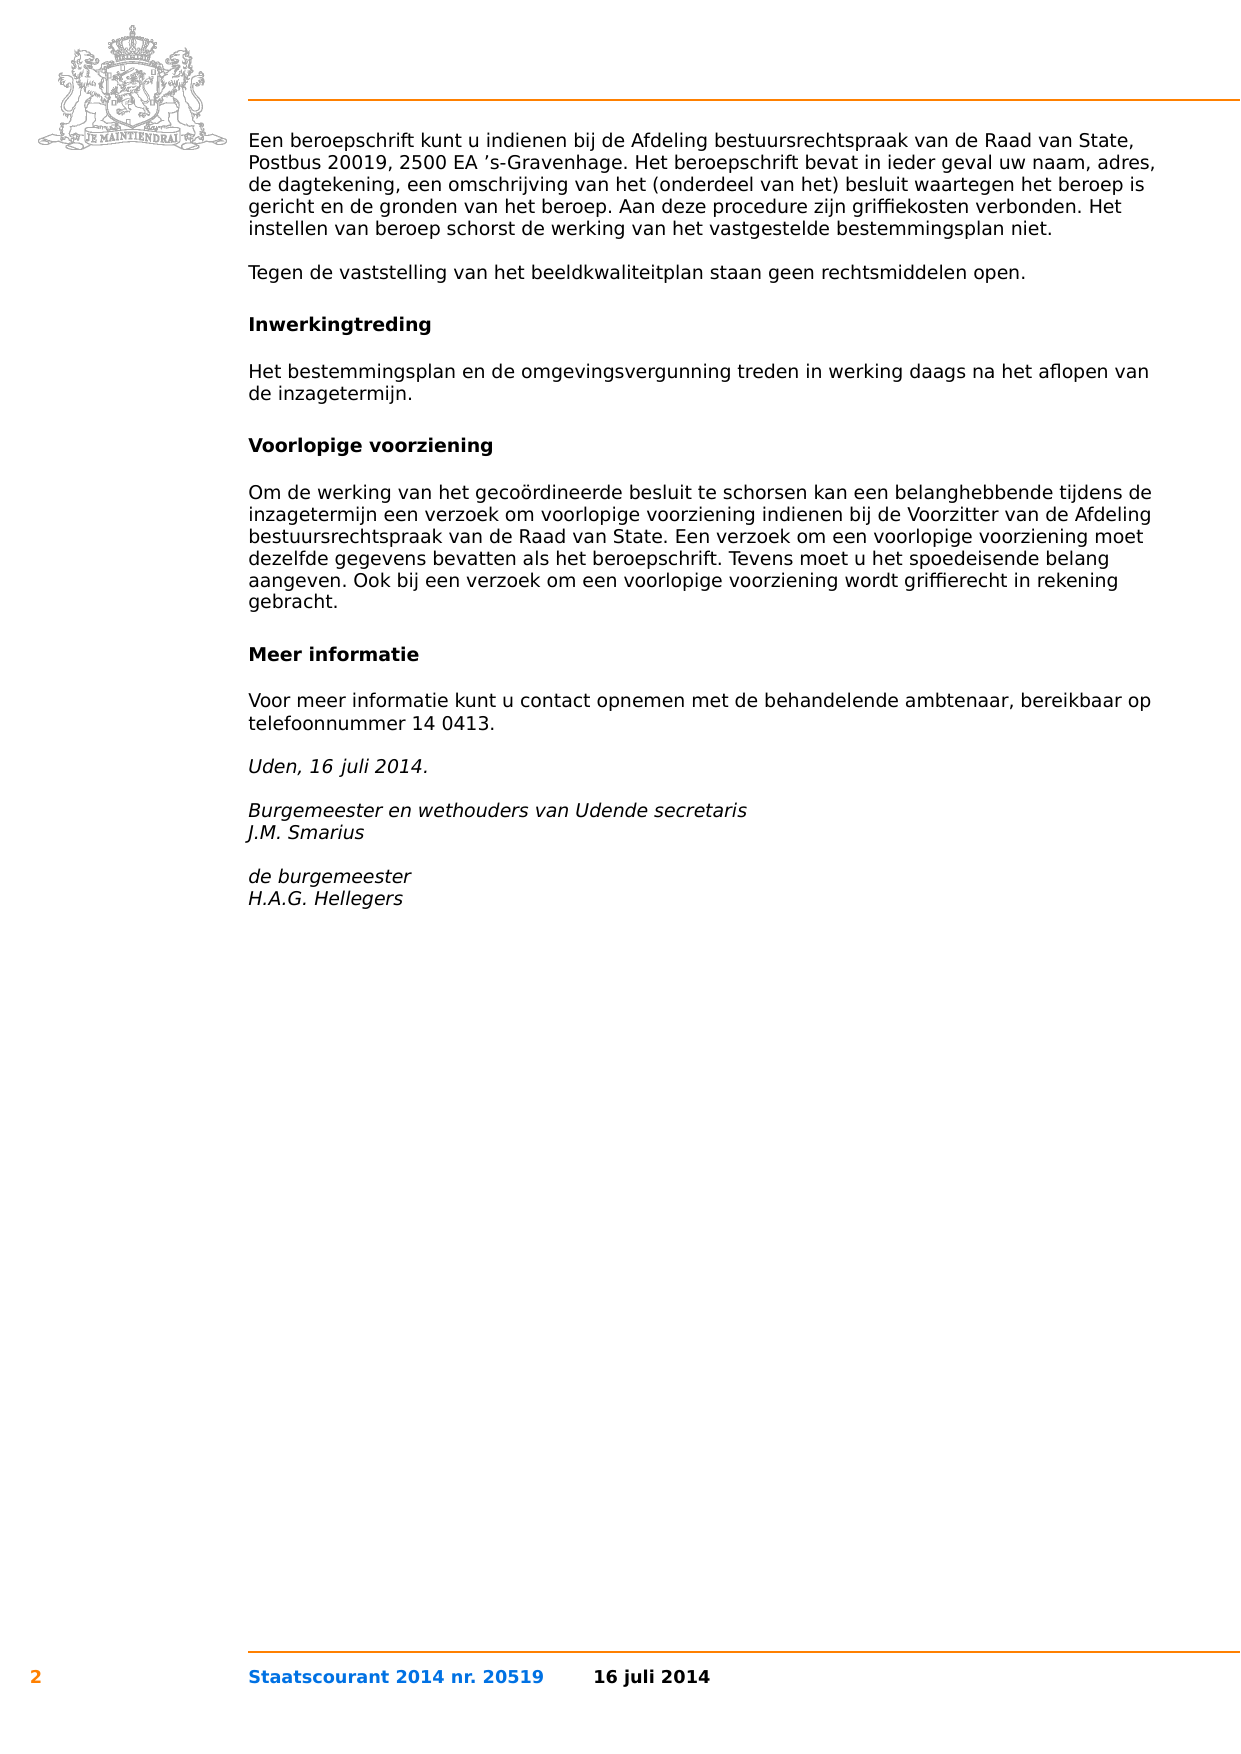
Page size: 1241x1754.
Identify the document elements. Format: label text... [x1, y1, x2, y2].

text Tegen de vaststelling van het beeldkwaliteitplan staan geen rechtsmiddelen open. [248, 262, 1163, 284]
text Burgemeester en wethouders van Udende secretaris J.M. Smarius [248, 800, 1163, 844]
subtitle Meer informatie [248, 643, 1163, 665]
text Om de werking van het gecoördineerde besluit te schorsen kan een belanghebbende tijdens de inzagetermijn een verzoek om voorlopige voorziening indienen bij de Voorzitter van de Afdeling bestuursrechtspraak van de Raad van State. Een verzoek om een voorlopige voorziening moet dezelfde gegevens bevatten als het beroepschrift. Tevens moet u het spoedeisende belang aangeven. Ook bij een verzoek om een voorlopige voorziening wordt griffierecht in rekening gebracht. [248, 482, 1163, 613]
text Voor meer informatie kunt u contact opnemen met de behandelende ambtenaar, bereikbaar op telefoonnummer 14 0413. [248, 690, 1163, 734]
text Uden, 16 juli 2014. [248, 756, 1163, 778]
text Een beroepschrift kunt u indienen bij de Afdeling bestuursrechtspraak van de Raad van State, Postbus 20019, 2500 EA ’s-Gravenhage. Het beroepschrift bevat in ieder geval uw naam, adres, de dagtekening, een omschrijving van het (onderdeel van het) besluit waartegen het beroep is gericht en de gronden van het beroep. Aan deze procedure zijn griffiekosten verbonden. Het instellen van beroep schorst de werking van het vastgestelde bestemmingsplan niet. [248, 130, 1163, 240]
text Het bestemmingsplan en de omgevingsvergunning treden in werking daags na het aflopen van de inzagetermijn. [248, 361, 1163, 404]
picture [38, 25, 227, 150]
text de burgemeester H.A.G. Hellegers [248, 866, 1163, 910]
subtitle Inwerkingtreding [248, 314, 1163, 336]
subtitle Voorlopige voorziening [248, 434, 1163, 457]
